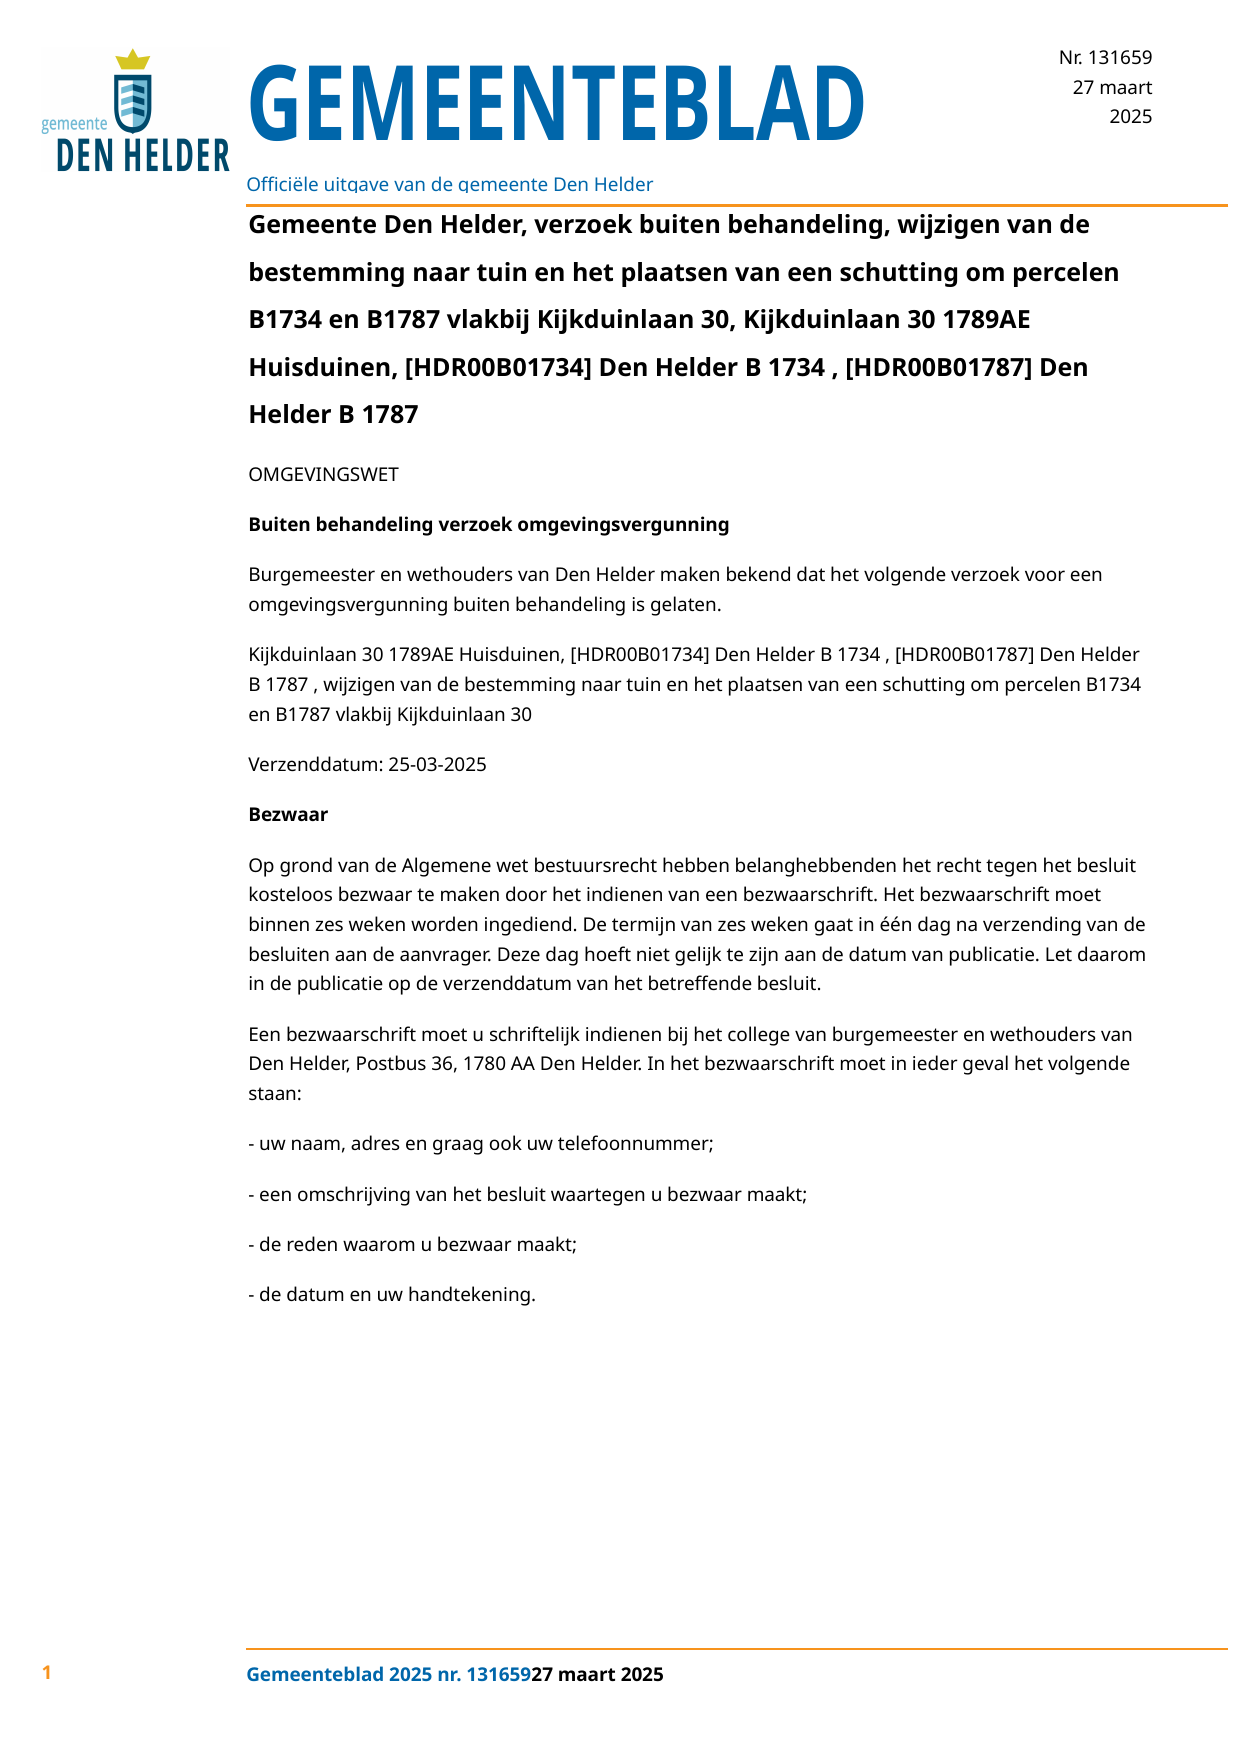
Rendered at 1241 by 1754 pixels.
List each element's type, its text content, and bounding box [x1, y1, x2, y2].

text - de datum en uw handtekening. [248, 1282, 1152, 1307]
text - uw naam, adres en graag ook uw telefoonnummer; [248, 1130, 1152, 1156]
text Gemeente Den Helder, verzoek buiten behandeling, wijzigen van de bestemming naar tuin en het plaatsen van een schutting om percelen B1734 en B1787 vlakbij Kijkduinlaan 30, Kijkduinlaan 30 1789AE Huisduinen, [HDR00B01734] Den Helder B 1734 , [HDR00B01787] Den Helder B 1787 [248, 207, 1152, 431]
text Burgemeester en wethouders van Den Helder maken bekend dat het volgende verzoek voor een omgevingsvergunning buiten behandeling is gelaten. [248, 562, 1152, 617]
text Op grond van de Algemene wet bestuursrecht hebben belanghebbenden het recht tegen het besluit kosteloos bezwaar te maken door het indienen van een bezwaarschrift. Het bezwaarschrift moet binnen zes weken worden ingediend. De termijn van zes weken gaat in één dag na verzending van de besluiten aan de aanvrager. Deze dag hoeft niet gelijk te zijn aan de datum van publicatie. Let daarom in de publicatie op de verzenddatum van het betreffende besluit. [248, 852, 1152, 996]
picture [130, 157, 135, 172]
picture [41, 47, 231, 172]
text Een bezwaarschrift moet u schriftelijk indienen bij het college van burgemeester en wethouders van Den Helder, Postbus 36, 1780 AA Den Helder. In het bezwaarschrift moet in ieder geval het volgende staan: [248, 1021, 1152, 1106]
picture [100, 154, 106, 172]
text Kijkduinlaan 30 1789AE Huisduinen, [HDR00B01734] Den Helder B 1734 , [HDR00B01787] Den Helder B 1787 , wijzigen van de bestemming naar tuin en het plaatsen van een schutting om percelen B1734 en B1787 vlakbij Kijkduinlaan 30 [248, 642, 1152, 726]
text Buiten behandeling verzoek omgevingsvergunning [248, 511, 1152, 537]
text - de reden waarom u bezwaar maakt; [248, 1231, 1152, 1257]
text - een omschrijving van het besluit waartegen u bezwaar maakt; [248, 1181, 1152, 1206]
text Verzenddatum: 25-03-2025 [248, 751, 1152, 777]
text OMGEVINGSWET [248, 461, 1152, 486]
picture [182, 144, 187, 165]
text Bezwaar [248, 802, 1152, 827]
picture [63, 144, 68, 165]
picture [220, 160, 224, 172]
